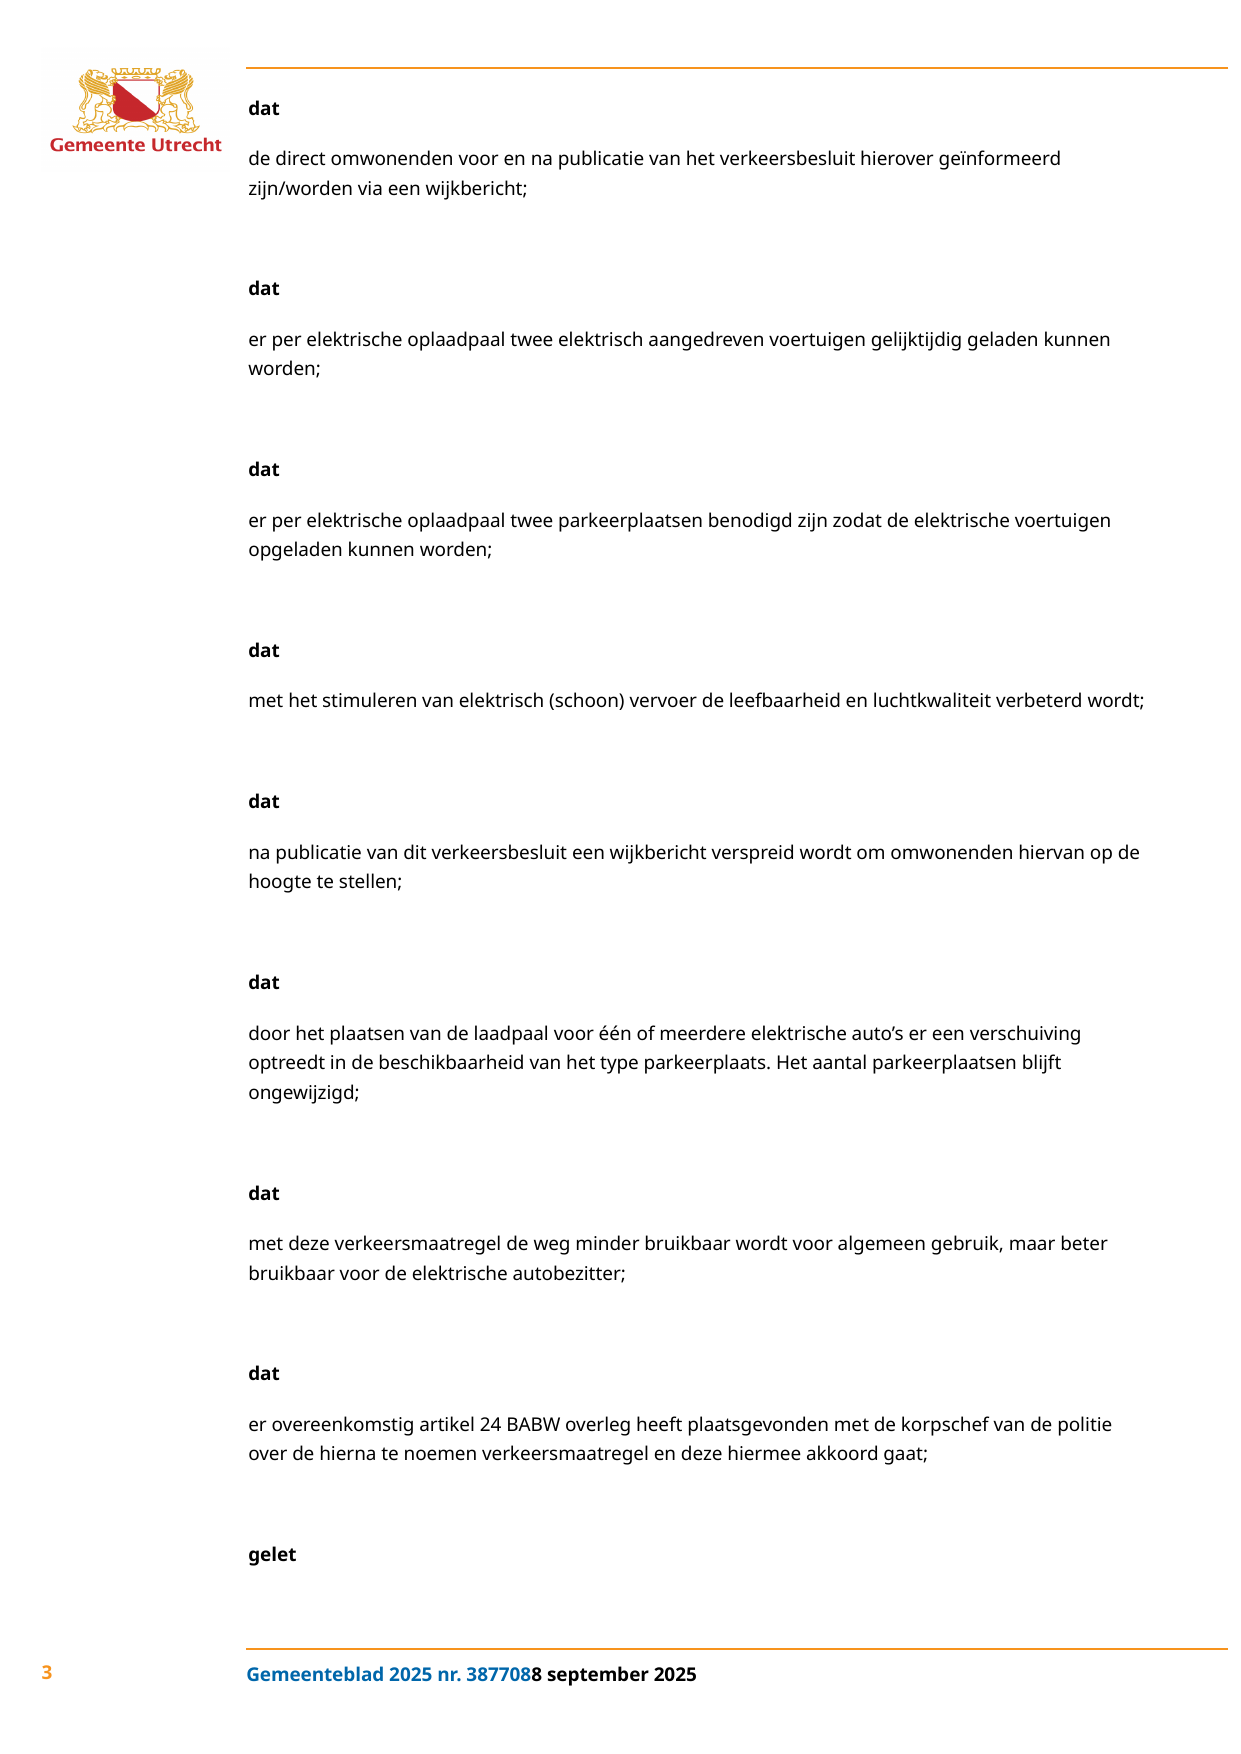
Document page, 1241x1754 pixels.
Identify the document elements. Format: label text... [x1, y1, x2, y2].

text door het plaatsen van de laadpaal voor één of meerdere elektrische auto’s er een verschuiving optreedt in de beschikbaarheid van het type parkeerplaats. Het aantal parkeerplaatsen blijft ongewijzigd; [248, 1020, 1152, 1105]
text dat [248, 1361, 1152, 1386]
text dat [248, 637, 1152, 663]
text dat [248, 276, 1152, 301]
text met deze verkeersmaatregel de weg minder bruikbaar wordt voor algemeen gebruik, maar beter bruikbaar voor de elektrische autobezitter; [248, 1230, 1152, 1286]
text gelet [248, 1541, 1152, 1567]
text dat [248, 788, 1152, 814]
text er per elektrische oplaadpaal twee parkeerplaatsen benodigd zijn zodat de elektrische voertuigen opgeladen kunnen worden; [248, 507, 1152, 562]
picture [41, 47, 231, 172]
text er overeenkomstig artikel 24 BABW overleg heeft plaatsgevonden met de korpschef van de politie over de hierna te noemen verkeersmaatregel en deze hiermee akkoord gaat; [248, 1411, 1152, 1466]
text de direct omwonenden voor en na publicatie van het verkeersbesluit hierover geïnformeerd zijn/worden via een wijkbericht; [248, 145, 1152, 201]
text dat [248, 456, 1152, 482]
text na publicatie van dit verkeersbesluit een wijkbericht verspreid wordt om omwonenden hiervan op de hoogte te stellen; [248, 839, 1152, 894]
text met het stimuleren van elektrisch (schoon) vervoer de leefbaarheid en luchtkwaliteit verbeterd wordt; [248, 688, 1152, 713]
text dat [248, 1180, 1152, 1206]
text dat [248, 969, 1152, 995]
text dat [248, 95, 1152, 121]
text er per elektrische oplaadpaal twee elektrisch aangedreven voertuigen gelijktijdig geladen kunnen worden; [248, 326, 1152, 381]
